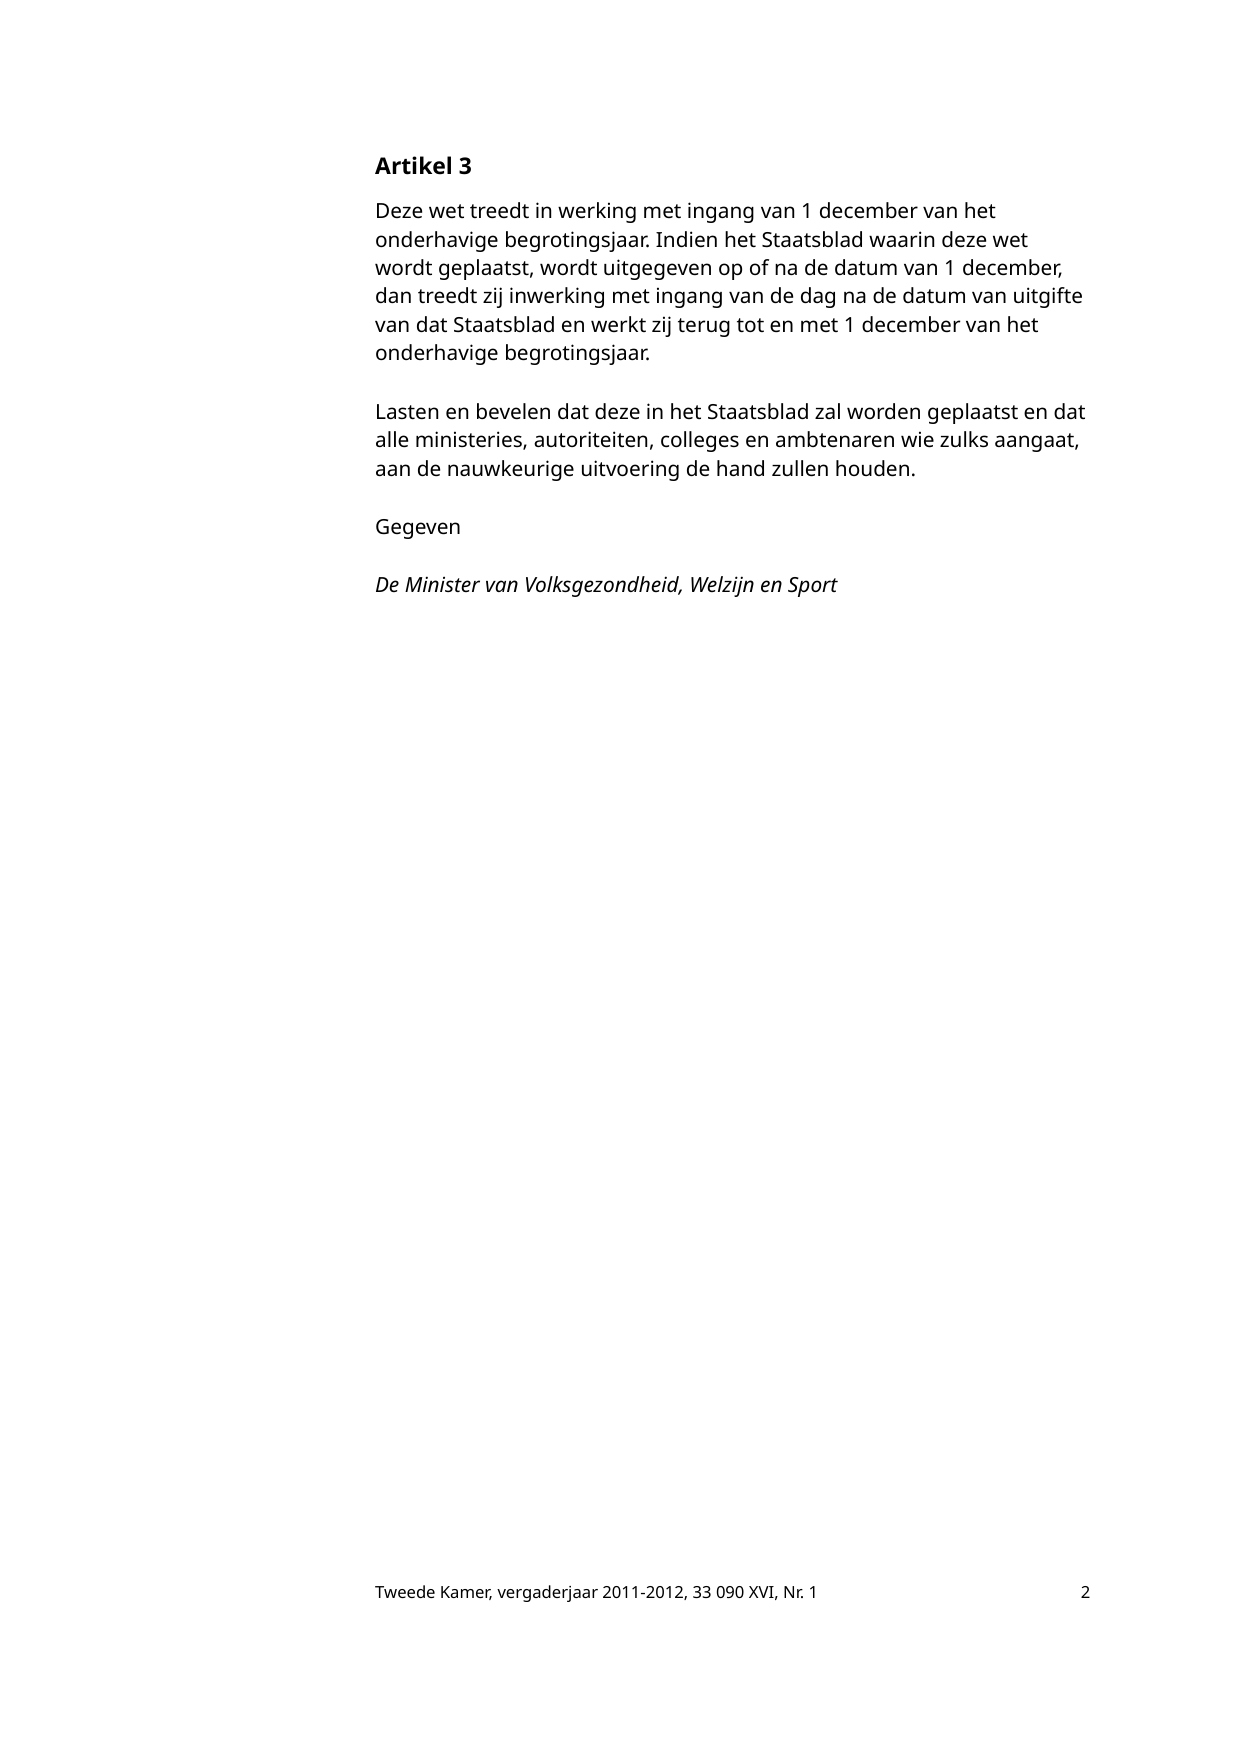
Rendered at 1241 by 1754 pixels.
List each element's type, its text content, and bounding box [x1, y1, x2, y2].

text Gegeven [375, 512, 1090, 541]
text Lasten en bevelen dat deze in het Staatsblad zal worden geplaatst en dat alle ministeries, autoriteiten, colleges en ambtenaren wie zulks aangaat, aan de nauwkeurige uitvoering de hand zullen houden. [375, 397, 1090, 482]
text Deze wet treedt in werking met ingang van 1 december van het onderhavige begrotingsjaar. Indien het Staatsblad waarin deze wet wordt geplaatst, wordt uitgegeven op of na de datum van 1 december, dan treedt zij inwerking met ingang van de dag na de datum van uitgifte van dat Staatsblad en werkt zij terug tot en met 1 december van het onderhavige begrotingsjaar. [375, 196, 1090, 367]
text De Minister van Volksgezondheid, Welzijn en Sport [375, 571, 1090, 599]
subtitle Artikel 3 [375, 150, 1090, 181]
